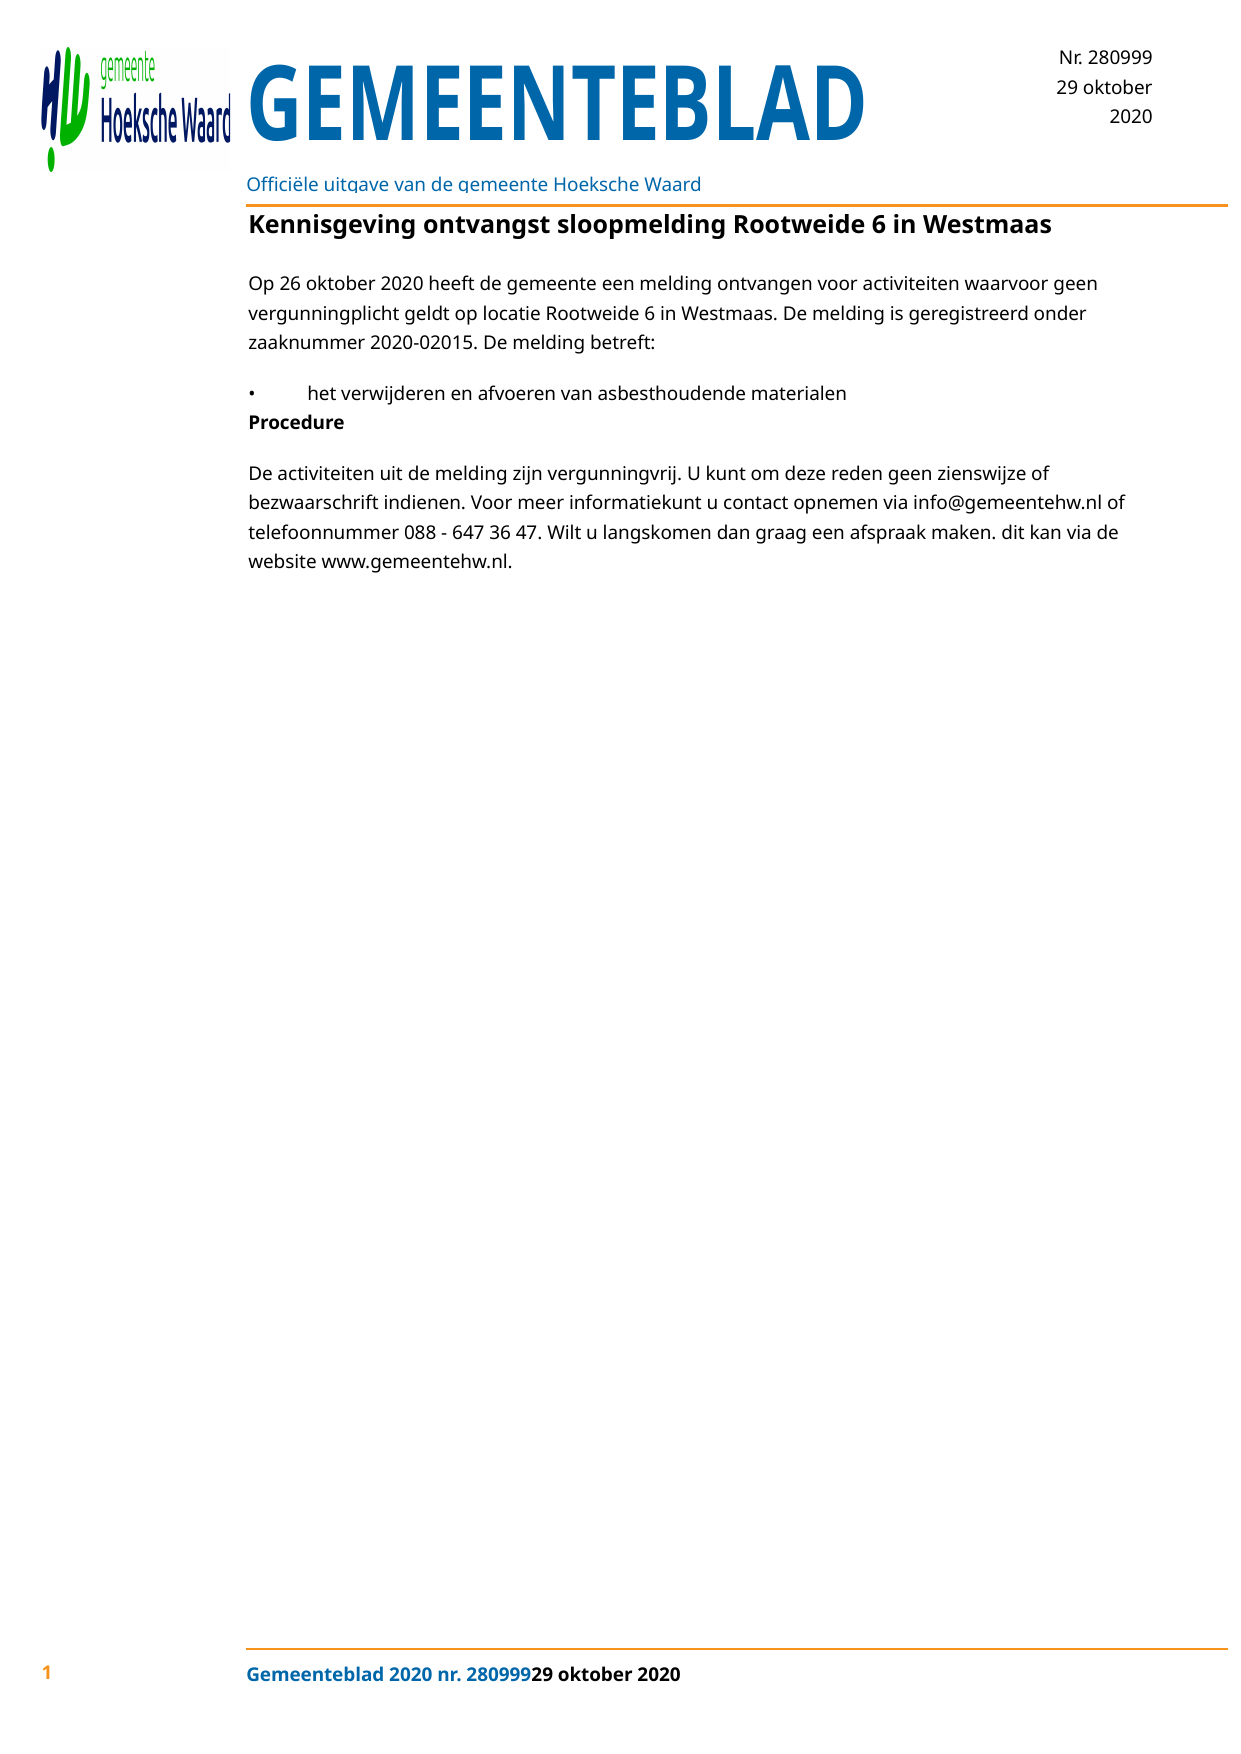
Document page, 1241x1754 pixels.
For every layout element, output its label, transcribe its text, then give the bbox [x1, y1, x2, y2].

text Op 26 oktober 2020 heeft de gemeente een melding ontvangen voor activiteiten waarvoor geen vergunningplicht geldt op locatie Rootweide 6 in Westmaas. De melding is geregistreerd onder zaaknummer 2020-02015. De melding betreft: [248, 270, 1152, 355]
text Procedure [248, 409, 1152, 435]
text De activiteiten uit de melding zijn vergunningvrij. U kunt om deze reden geen zienswijze of bezwaarschrift indienen. Voor meer informatiekunt u contact opnemen via info@gemeentehw.nl of telefoonnummer 088 - 647 36 47. Wilt u langskomen dan graag een afspraak maken. dit kan via de website www.gemeentehw.nl. [248, 460, 1152, 574]
list het verwijderen en afvoeren van asbesthoudende materialen [248, 380, 1152, 406]
text Kennisgeving ontvangst sloopmelding Rootweide 6 in Westmaas [248, 207, 1152, 241]
picture [41, 47, 231, 172]
